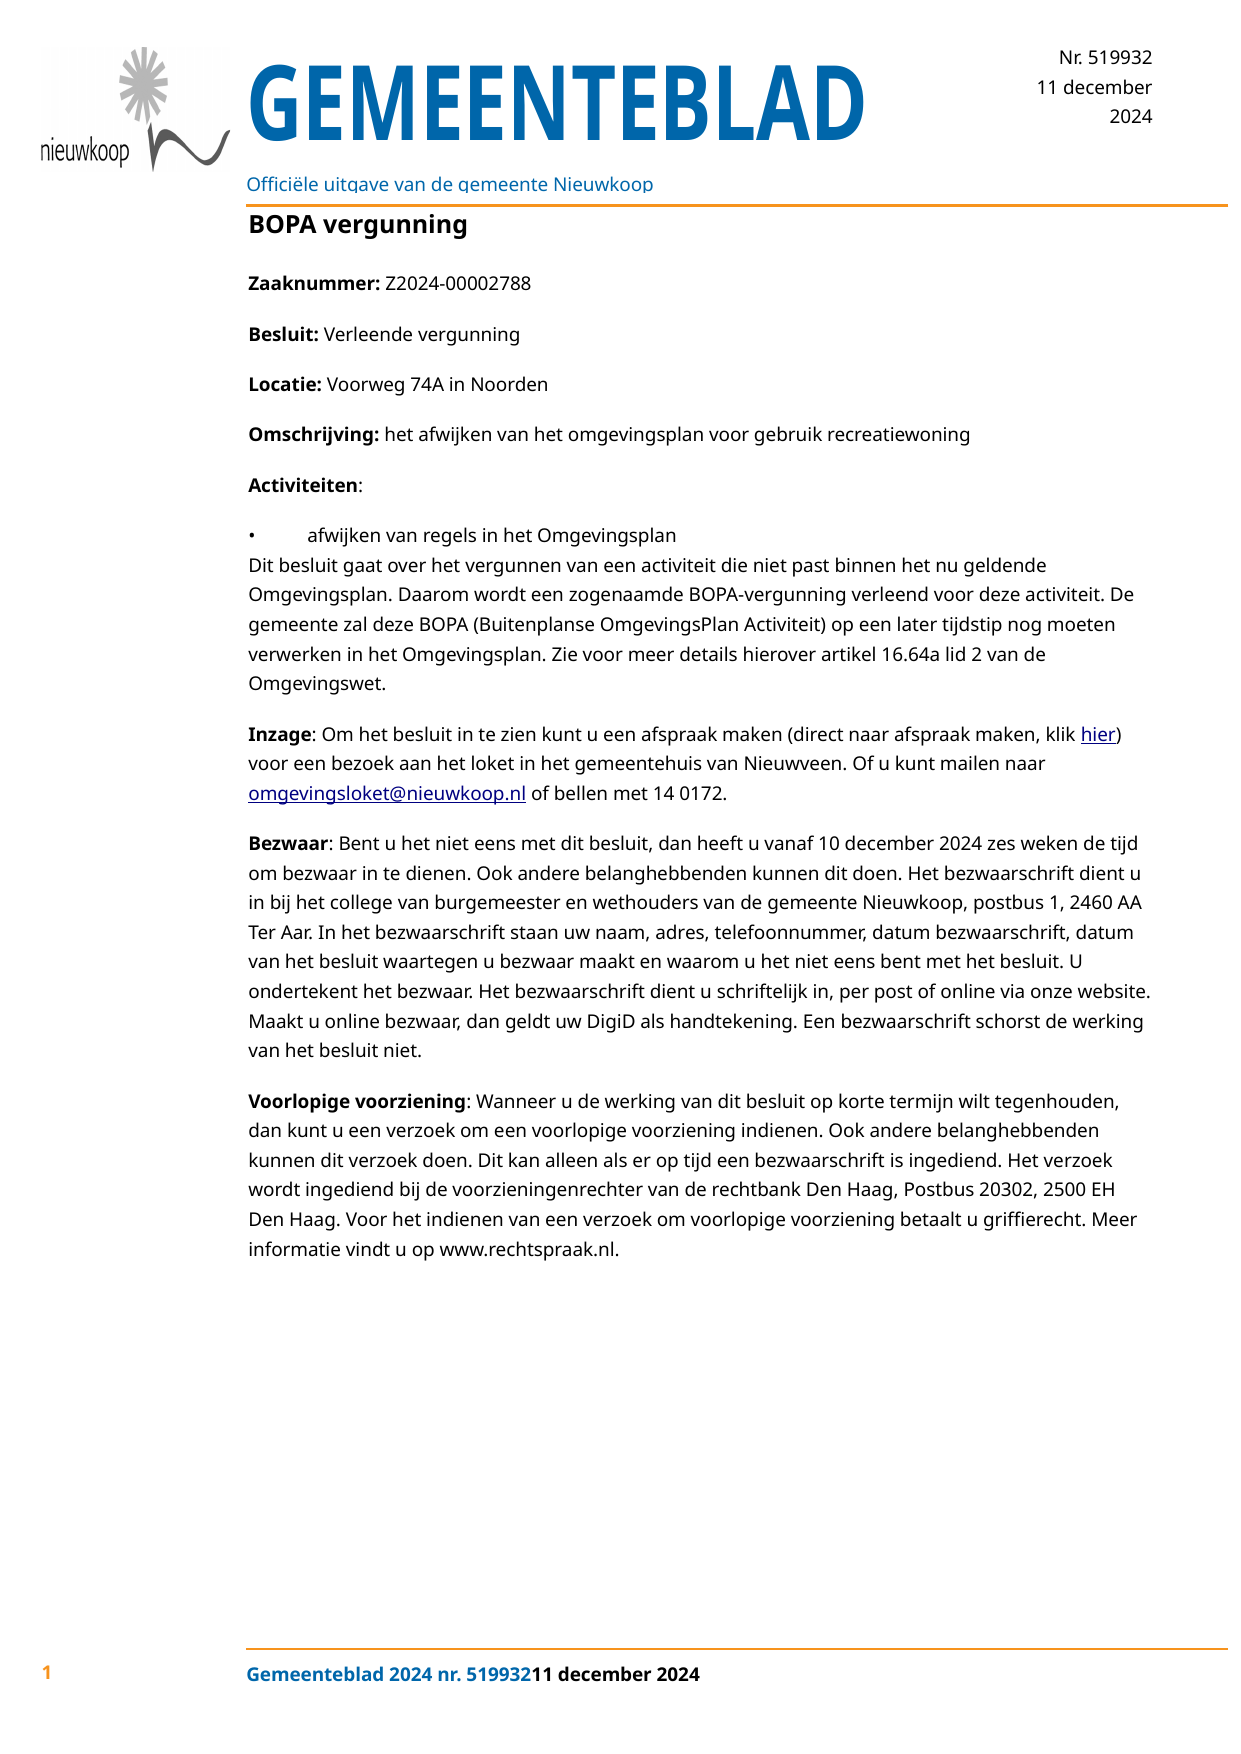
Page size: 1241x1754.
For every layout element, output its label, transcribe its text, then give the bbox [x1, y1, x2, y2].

text Locatie: Voorweg 74A in Noorden [248, 371, 1152, 397]
picture [41, 47, 231, 172]
text Bezwaar: Bent u het niet eens met dit besluit, dan heeft u vanaf 10 december 2024 zes weken de tijd om bezwaar in te dienen. Ook andere belanghebbenden kunnen dit doen. Het bezwaarschrift dient u in bij het college van burgemeester en wethouders van de gemeente Nieuwkoop, postbus 1, 2460 AA Ter Aar. In het bezwaarschrift staan uw naam, adres, telefoonnummer, datum bezwaarschrift, datum van het besluit waartegen u bezwaar maakt en waarom u het niet eens bent met het besluit. U ondertekent het bezwaar. Het bezwaarschrift dient u schriftelijk in, per post of online via onze website. Maakt u online bezwaar, dan geldt uw DigiD als handtekening. Een bezwaarschrift schorst de werking van het besluit niet. [248, 830, 1152, 1063]
text Besluit: Verleende vergunning [248, 321, 1152, 346]
text Zaaknummer: Z2024-00002788 [248, 270, 1152, 296]
text Inzage: Om het besluit in te zien kunt u een afspraak maken (direct naar afspraak maken, klik hier) voor een bezoek aan het loket in het gemeentehuis van Nieuwveen. Of u kunt mailen naar omgevingsloket@nieuwkoop.nl of bellen met 14 0172. [248, 721, 1152, 806]
text Omschrijving: het afwijken van het omgevingsplan voor gebruik recreatiewoning [248, 422, 1152, 447]
text Activiteiten: [248, 472, 1152, 498]
text Dit besluit gaat over het vergunnen van een activiteit die niet past binnen het nu geldende Omgevingsplan. Daarom wordt een zogenaamde BOPA-vergunning verleend voor deze activiteit. De gemeente zal deze BOPA (Buitenplanse OmgevingsPlan Activiteit) op een later tijdstip nog moeten verwerken in het Omgevingsplan. Zie voor meer details hierover artikel 16.64a lid 2 van de Omgevingswet. [248, 552, 1152, 696]
text Voorlopige voorziening: Wanneer u de werking van dit besluit op korte termijn wilt tegenhouden, dan kunt u een verzoek om een voorlopige voorziening indienen. Ook andere belanghebbenden kunnen dit verzoek doen. Dit kan alleen als er op tijd een bezwaarschrift is ingediend. Het verzoek wordt ingediend bij de voorzieningenrechter van de rechtbank Den Haag, Postbus 20302, 2500 EH Den Haag. Voor het indienen van een verzoek om voorlopige voorziening betaalt u griffierecht. Meer informatie vindt u op www.rechtspraak.nl. [248, 1088, 1152, 1261]
text BOPA vergunning [248, 207, 1152, 241]
list afwijken van regels in het Omgevingsplan [248, 522, 1152, 548]
